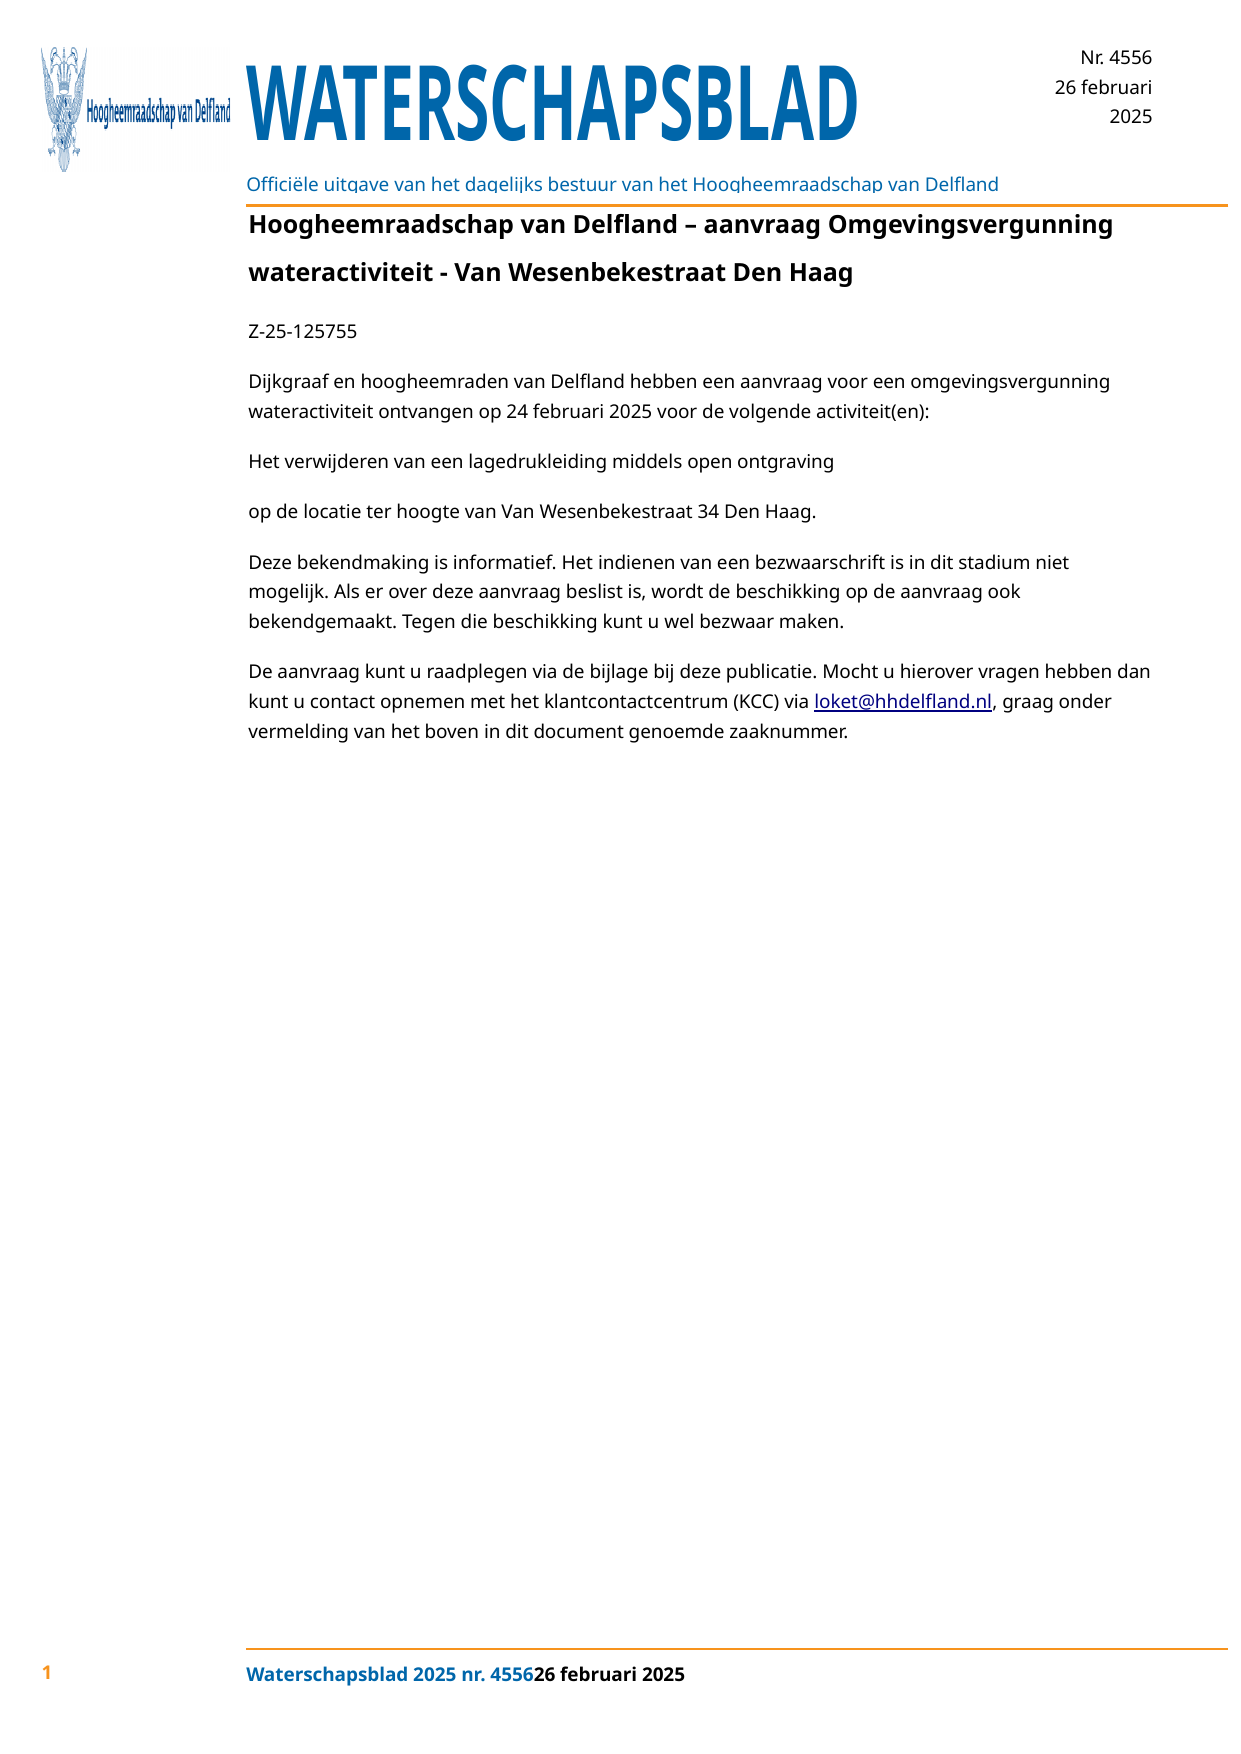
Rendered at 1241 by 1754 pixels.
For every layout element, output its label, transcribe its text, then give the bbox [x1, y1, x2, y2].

picture [41, 47, 231, 172]
text Deze bekendmaking is informatief. Het indienen van een bezwaarschrift is in dit stadium niet mogelijk. Als er over deze aanvraag beslist is, wordt de beschikking op de aanvraag ook bekendgemaakt. Tegen die beschikking kunt u wel bezwaar maken. [248, 549, 1152, 634]
text Z-25-125755 [248, 318, 1152, 344]
text Het verwijderen van een lagedrukleiding middels open ontgraving [248, 448, 1152, 474]
text op de locatie ter hoogte van Van Wesenbekestraat 34 Den Haag. [248, 499, 1152, 524]
text De aanvraag kunt u raadplegen via de bijlage bij deze publicatie. Mocht u hierover vragen hebben dan kunt u contact opnemen met het klantcontactcentrum (KCC) via loket@hhdelfland.nl, graag onder vermelding van het boven in dit document genoemde zaaknummer. [248, 659, 1152, 744]
text Hoogheemraadschap van Delfland – aanvraag Omgevingsvergunning wateractiviteit - Van Wesenbekestraat Den Haag [248, 207, 1152, 288]
text Dijkgraaf en hoogheemraden van Delfland hebben een aanvraag voor een omgevingsvergunning wateractiviteit ontvangen op 24 februari 2025 voor de volgende activiteit(en): [248, 368, 1152, 424]
